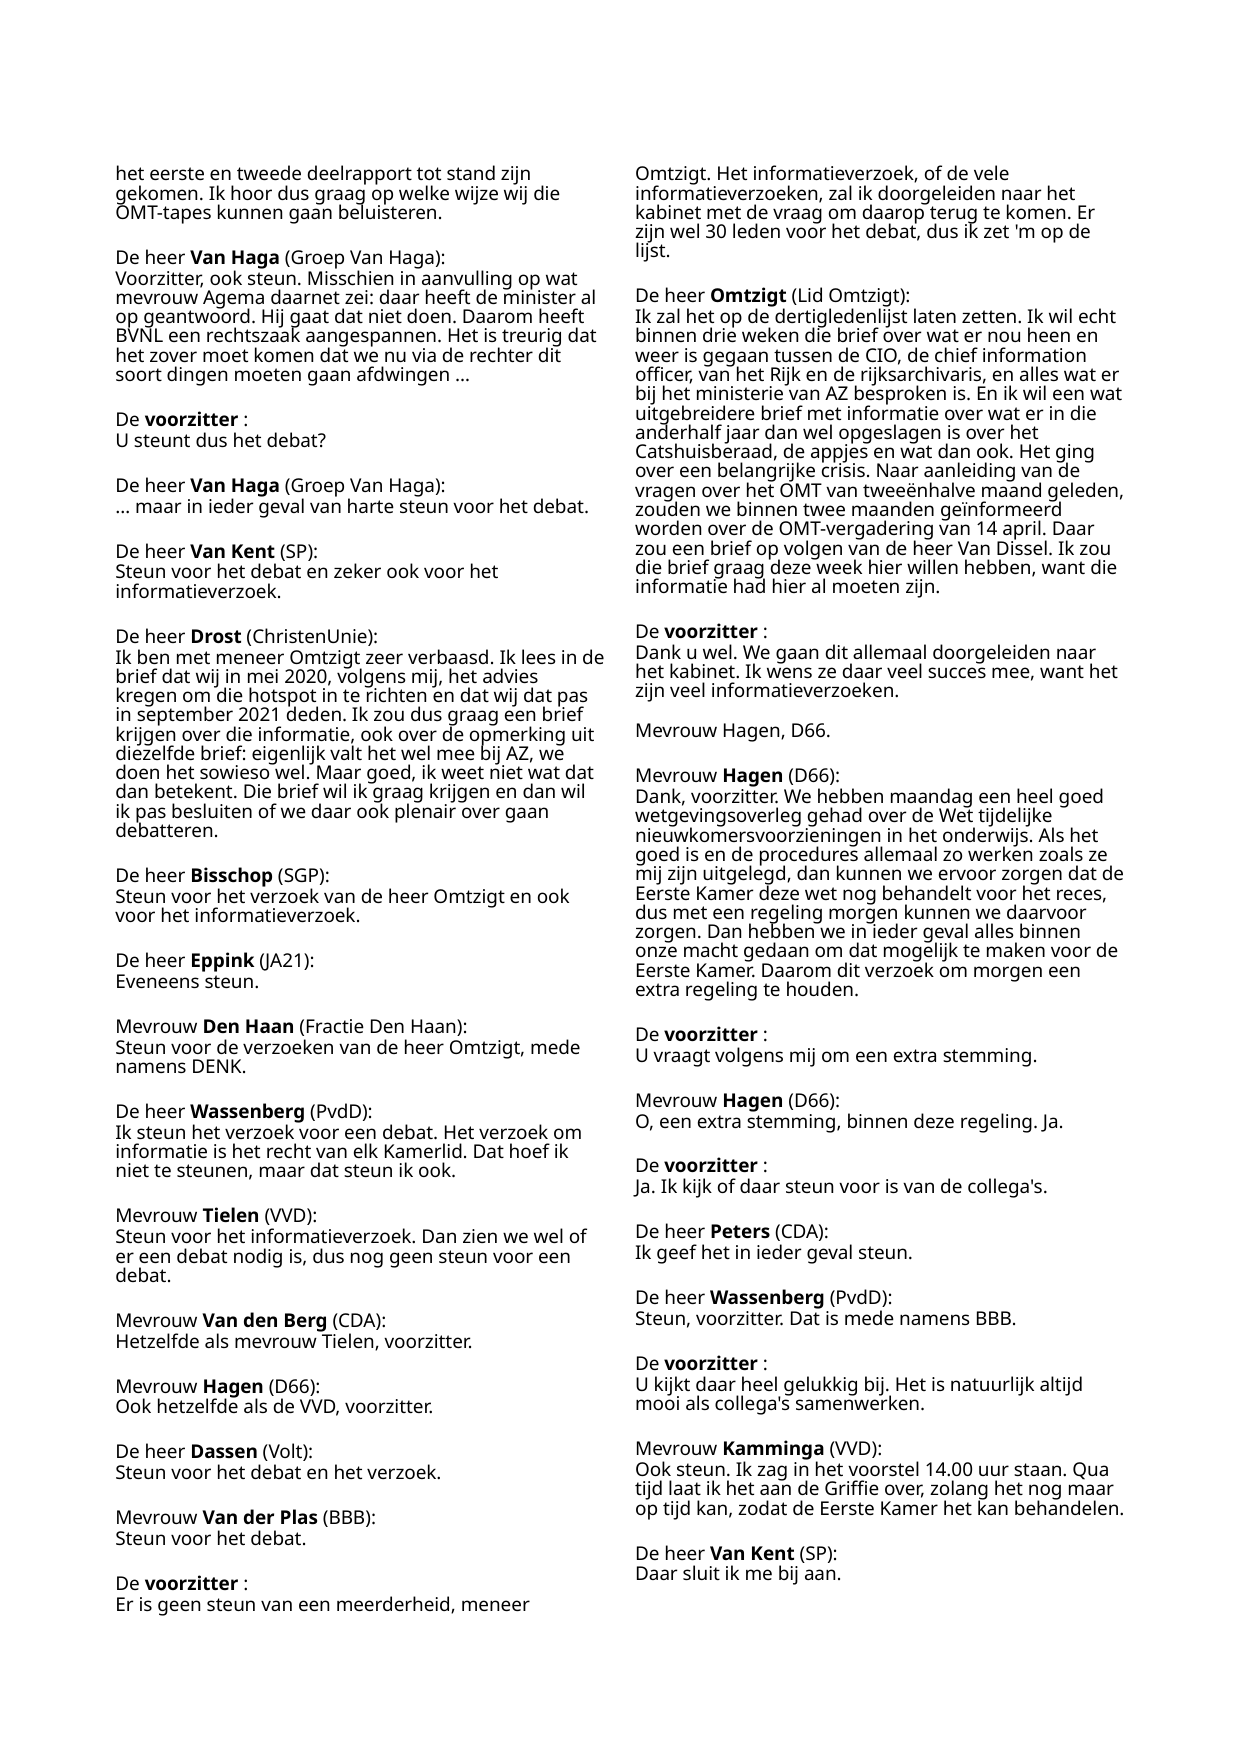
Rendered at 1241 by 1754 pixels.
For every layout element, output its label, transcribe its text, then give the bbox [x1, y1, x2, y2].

text Steun voor de verzoeken van de heer Omtzigt, mede namens DENK. [115, 1039, 605, 1077]
text De heer Van Haga (Groep Van Haga): [115, 244, 605, 270]
text De heer Peters (CDA): [635, 1218, 1125, 1244]
text U steunt dus het debat? [115, 432, 605, 451]
text Mevrouw Tielen (VVD): [115, 1203, 605, 1228]
text Steun voor het debat. [115, 1530, 605, 1549]
text De heer Van Kent (SP): [635, 1540, 1125, 1565]
text De voorzitter : [115, 406, 605, 432]
text Voorzitter, ook steun. Misschien in aanvulling op wat mevrouw Agema daarnet zei: daar heeft de minister al op geantwoord. Hij gaat dat niet doen. Daarom heeft BVNL een rechtszaak aangespannen. Het is treurig dat het zover moet komen dat we nu via de rechter dit soort dingen moeten gaan afdwingen … [115, 270, 605, 385]
text U kijkt daar heel gelukkig bij. Het is natuurlijk altijd mooi als collega's samenwerken. [635, 1376, 1125, 1414]
text De heer Drost (ChristenUnie): [115, 623, 605, 649]
text Hetzelfde als mevrouw Tielen, voorzitter. [115, 1333, 605, 1352]
text De heer Eppink (JA21): [115, 947, 605, 973]
text De voorzitter : [635, 1350, 1125, 1376]
text De voorzitter : [635, 1021, 1125, 1047]
text De voorzitter : [115, 1570, 605, 1596]
text De heer Wassenberg (PvdD): [635, 1284, 1125, 1310]
text De heer Van Haga (Groep Van Haga): [115, 472, 605, 498]
text Steun voor het informatieverzoek. Dan zien we wel of er een debat nodig is, dus nog geen steun voor een debat. [115, 1228, 605, 1286]
text De voorzitter : [635, 618, 1125, 644]
text De heer Omtzigt (Lid Omtzigt): [635, 282, 1125, 308]
text Dank, voorzitter. We hebben maandag een heel goed wetgevingsoverleg gehad over de Wet tijdelijke nieuwkomersvoorzieningen in het onderwijs. Als het goed is en de procedures allemaal zo werken zoals ze mij zijn uitgelegd, dan kunnen we ervoor zorgen dat de Eerste Kamer deze wet nog behandelt voor het reces, dus met een regeling morgen kunnen we daarvoor zorgen. Dan hebben we in ieder geval alles binnen onze macht gedaan om dat mogelijk te maken voor de Eerste Kamer. Daarom dit verzoek om morgen een extra regeling te houden. [635, 788, 1125, 1000]
text Steun voor het verzoek van de heer Omtzigt en ook voor het informatieverzoek. [115, 888, 605, 926]
text Mevrouw Hagen (D66): [635, 1087, 1125, 1113]
text Eveneens steun. [115, 973, 605, 992]
text Mevrouw Van den Berg (CDA): [115, 1307, 605, 1333]
text Mevrouw Kamminga (VVD): [635, 1435, 1125, 1461]
text Steun voor het debat en het verzoek. [115, 1464, 605, 1484]
text Mevrouw Hagen (D66): [635, 762, 1125, 788]
text Ik steun het verzoek voor een debat. Het verzoek om informatie is het recht van elk Kamerlid. Dat hoef ik niet te steunen, maar dat steun ik ook. [115, 1124, 605, 1182]
text Ik zal het op de dertigledenlijst laten zetten. Ik wil echt binnen drie weken die brief over wat er nou heen en weer is gegaan tussen de CIO, de chief information officer, van het Rijk en de rijksarchivaris, en alles wat er bij het ministerie van AZ besproken is. En ik wil een wat uitgebreidere brief met informatie over wat er in die anderhalf jaar dan wel opgeslagen is over het Catshuisberaad, de appjes en wat dan ook. Het ging over een belangrijke crisis. Naar aanleiding van de vragen over het OMT van tweeënhalve maand geleden, zouden we binnen twee maanden geïnformeerd worden over de OMT-vergadering van 14 april. Daar zou een brief op volgen van de heer Van Dissel. Ik zou die brief graag deze week hier willen hebben, want die informatie had hier al moeten zijn. [635, 308, 1125, 597]
text Ook hetzelfde als de VVD, voorzitter. [115, 1398, 605, 1418]
text Er is geen steun van een meerderheid, meneer [115, 1596, 605, 1615]
text De heer Wassenberg (PvdD): [115, 1098, 605, 1124]
text het eerste en tweede deelrapport tot stand zijn gekomen. Ik hoor dus graag op welke wijze wij die OMT-tapes kunnen gaan beluisteren. [115, 165, 605, 223]
text O, een extra stemming, binnen deze regeling. Ja. [635, 1113, 1125, 1132]
text U vraagt volgens mij om een extra stemming. [635, 1047, 1125, 1066]
text Dank u wel. We gaan dit allemaal doorgeleiden naar het kabinet. Ik wens ze daar veel succes mee, want het zijn veel informatieverzoeken. [635, 644, 1125, 702]
text Ook steun. Ik zag in het voorstel 14.00 uur staan. Qua tijd laat ik het aan de Griffie over, zolang het nog maar op tijd kan, zodat de Eerste Kamer het kan behandelen. [635, 1461, 1125, 1519]
text Steun, voorzitter. Dat is mede namens BBB. [635, 1310, 1125, 1329]
text … maar in ieder geval van harte steun voor het debat. [115, 498, 605, 517]
text De voorzitter : [635, 1153, 1125, 1178]
text Steun voor het debat en zeker ook voor het informatieverzoek. [115, 563, 605, 602]
text De heer Dassen (Volt): [115, 1439, 605, 1464]
text Ik ben met meneer Omtzigt zeer verbaasd. Ik lees in de brief dat wij in mei 2020, volgens mij, het advies kregen om die hotspot in te richten en dat wij dat pas in september 2021 deden. Ik zou dus graag een brief krijgen over die informatie, ook over de opmerking uit diezelfde brief: eigenlijk valt het wel mee bij AZ, we doen het sowieso wel. Maar goed, ik weet niet wat dat dan betekent. Die brief wil ik graag krijgen en dan wil ik pas besluiten of we daar ook plenair over gaan debatteren. [115, 649, 605, 841]
text Ik geef het in ieder geval steun. [635, 1244, 1125, 1263]
text Ja. Ik kijk of daar steun voor is van de collega's. [635, 1178, 1125, 1198]
text De heer Van Kent (SP): [115, 538, 605, 563]
text Mevrouw Den Haan (Fractie Den Haan): [115, 1013, 605, 1039]
text Omtzigt. Het informatieverzoek, of de vele informatieverzoeken, zal ik doorgeleiden naar het kabinet met de vraag om daarop terug te komen. Er zijn wel 30 leden voor het debat, dus ik zet 'm op de lijst. [635, 165, 1125, 262]
text De heer Bisschop (SGP): [115, 862, 605, 888]
text Mevrouw Hagen, D66. [635, 722, 1125, 742]
text Mevrouw Van der Plas (BBB): [115, 1504, 605, 1530]
text Mevrouw Hagen (D66): [115, 1373, 605, 1398]
text Daar sluit ik me bij aan. [635, 1565, 1125, 1585]
